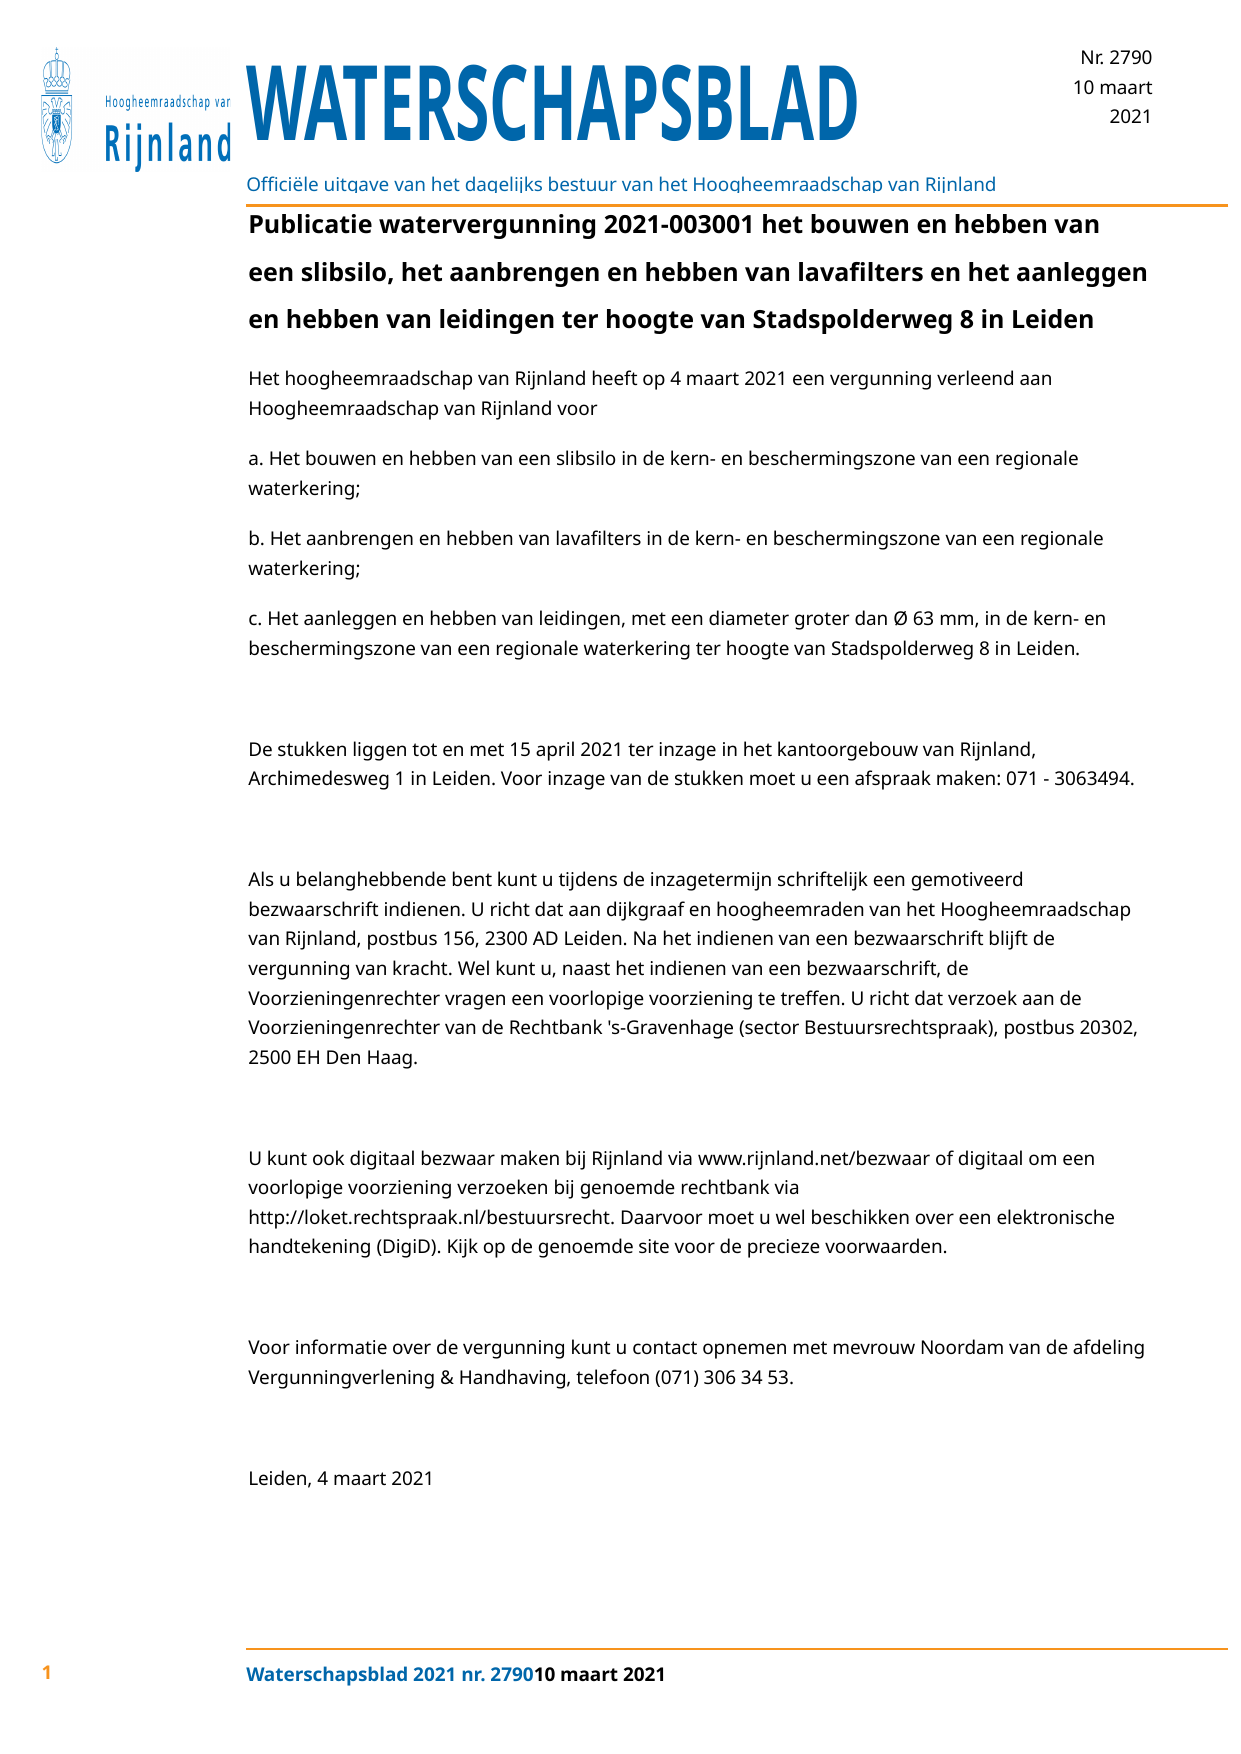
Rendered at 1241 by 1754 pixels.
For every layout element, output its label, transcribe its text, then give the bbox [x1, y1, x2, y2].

text Voor informatie over de vergunning kunt u contact opnemen met mevrouw Noordam van de afdeling Vergunningverlening & Handhaving, telefoon (071) 306 34 53. [248, 1334, 1152, 1389]
text U kunt ook digitaal bezwaar maken bij Rijnland via www.rijnland.net/bezwaar of digitaal om een voorlopige voorziening verzoeken bij genoemde rechtbank via http://loket.rechtspraak.nl/bestuursrecht. Daarvoor moet u wel beschikken over een elektronische handtekening (DigiD). Kijk op de genoemde site voor de precieze voorwaarden. [248, 1145, 1152, 1259]
picture [41, 47, 231, 172]
text Publicatie watervergunning 2021-003001 het bouwen en hebben van een slibsilo, het aanbrengen en hebben van lavafilters en het aanleggen en hebben van leidingen ter hoogte van Stadspolderweg 8 in Leiden [248, 207, 1152, 336]
text Als u belanghebbende bent kunt u tijdens de inzagetermijn schriftelijk een gemotiveerd bezwaarschrift indienen. U richt dat aan dijkgraaf en hoogheemraden van het Hoogheemraadschap van Rijnland, postbus 156, 2300 AD Leiden. Na het indienen van een bezwaarschrift blijft de vergunning van kracht. Wel kunt u, naast het indienen van een bezwaarschrift, de Voorzieningenrechter vragen een voorlopige voorziening te treffen. U richt dat verzoek aan de Voorzieningenrechter van de Rechtbank 's-Gravenhage (sector Bestuursrechtspraak), postbus 20302, 2500 EH Den Haag. [248, 866, 1152, 1069]
text Het hoogheemraadschap van Rijnland heeft op 4 maart 2021 een vergunning verleend aan Hoogheemraadschap van Rijnland voor [248, 366, 1152, 421]
text b. Het aanbrengen en hebben van lavafilters in de kern- en beschermingszone van een regionale waterkering; [248, 526, 1152, 581]
text c. Het aanleggen en hebben van leidingen, met een diameter groter dan Ø 63 mm, in de kern- en beschermingszone van een regionale waterkering ter hoogte van Stadspolderweg 8 in Leiden. [248, 606, 1152, 661]
text De stukken liggen tot en met 15 april 2021 ter inzage in het kantoorgebouw van Rijnland, Archimedesweg 1 in Leiden. Voor inzage van de stukken moet u een afspraak maken: 071 - 3063494. [248, 736, 1152, 791]
text a. Het bouwen en hebben van een slibsilo in de kern- en beschermingszone van een regionale waterkering; [248, 446, 1152, 501]
text Leiden, 4 maart 2021 [248, 1465, 1152, 1490]
